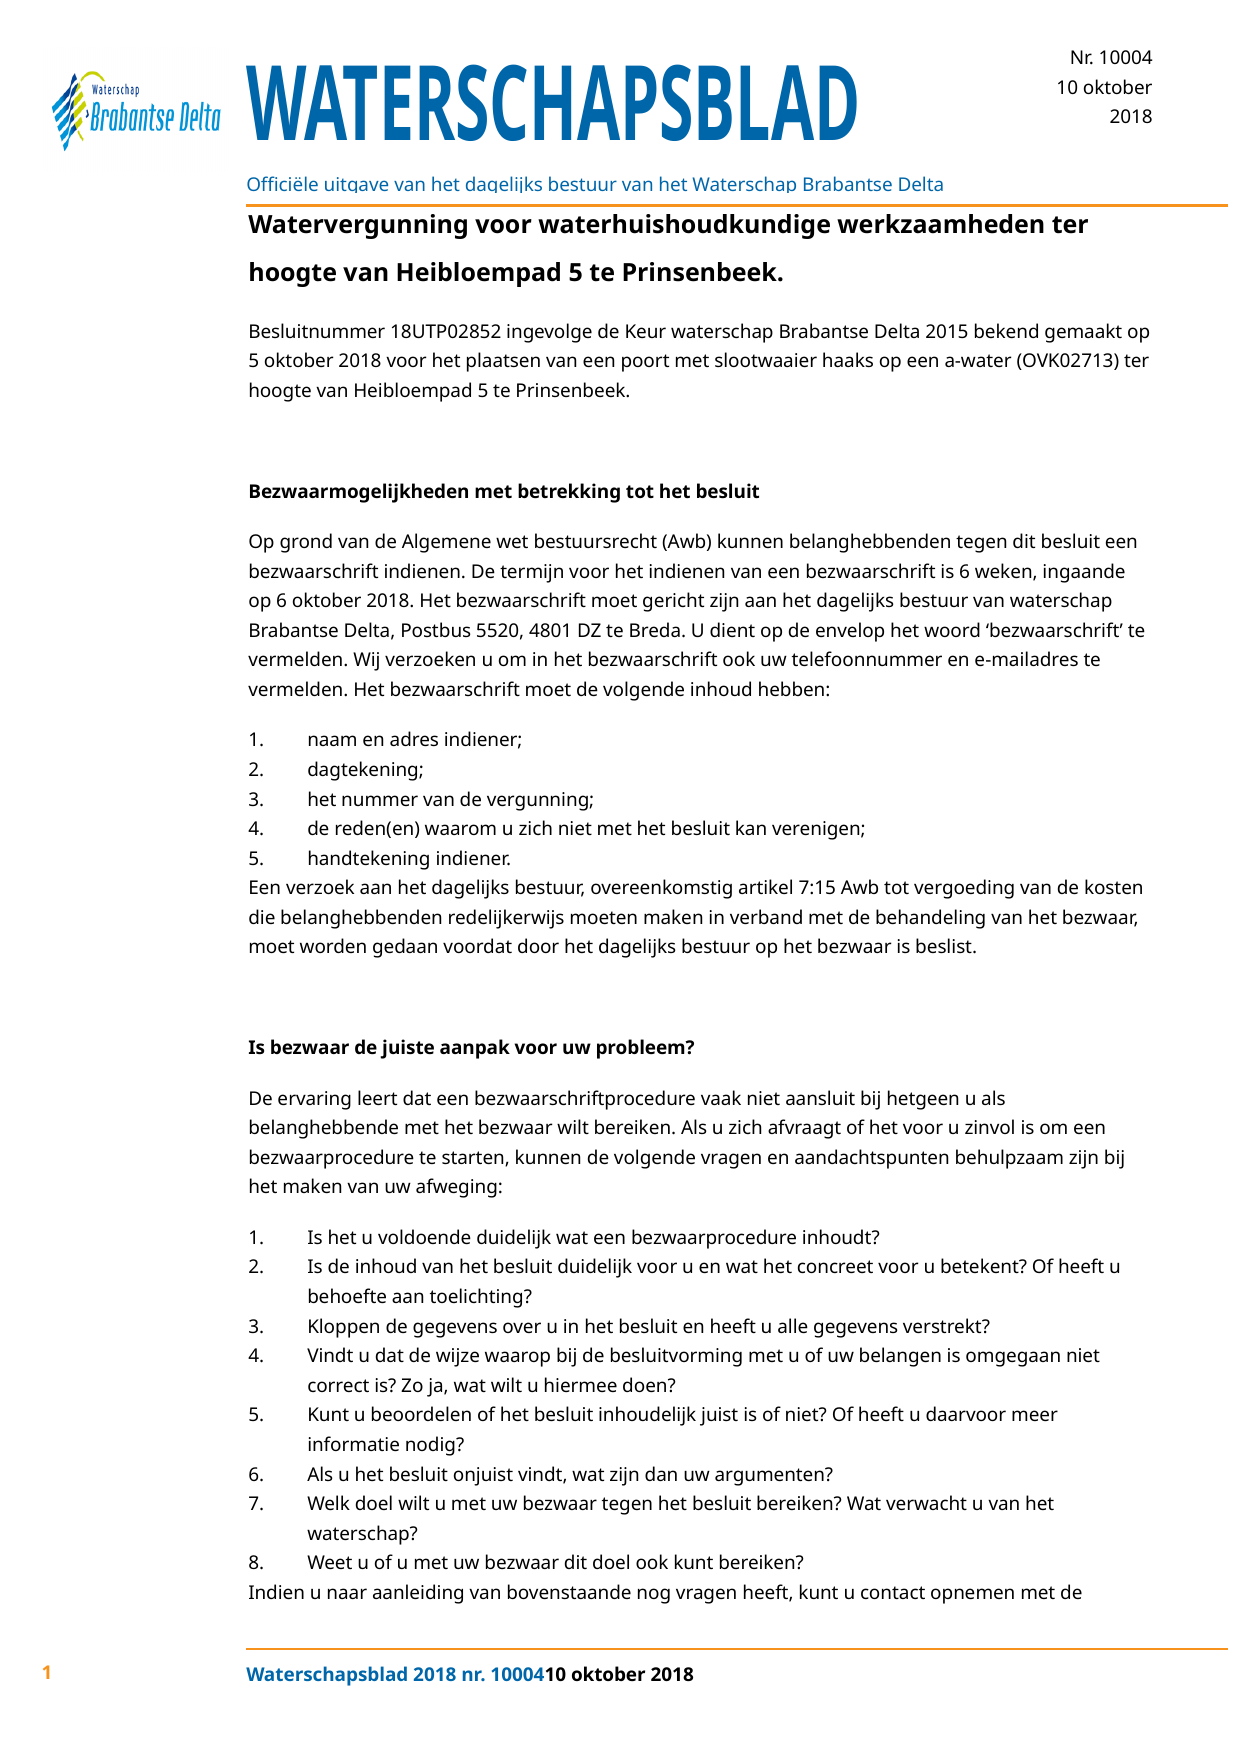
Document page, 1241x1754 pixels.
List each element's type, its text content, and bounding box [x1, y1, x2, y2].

list Weet u of u met uw bezwaar dit doel ook kunt bereiken? [248, 1549, 1152, 1575]
list naam en adres indiener; [248, 727, 1152, 752]
list Kunt u beoordelen of het besluit inhoudelijk juist is of niet? Of heeft u daarvoor meer informatie nodig? [248, 1402, 1152, 1457]
list Als u het besluit onjuist vindt, wat zijn dan uw argumenten? [248, 1461, 1152, 1487]
picture [41, 47, 231, 172]
text Een verzoek aan het dagelijks bestuur, overeenkomstig artikel 7:15 Awb tot vergoeding van de kosten die belanghebbenden redelijkerwijs moeten maken in verband met de behandeling van het bezwaar, moet worden gedaan voordat door het dagelijks bestuur op het bezwaar is beslist. [248, 874, 1152, 959]
text Op grond van de Algemene wet bestuursrecht (Awb) kunnen belanghebbenden tegen dit besluit een bezwaarschrift indienen. De termijn voor het indienen van een bezwaarschrift is 6 weken, ingaande op 6 oktober 2018. Het bezwaarschrift moet gericht zijn aan het dagelijks bestuur van waterschap Brabantse Delta, Postbus 5520, 4801 DZ te Breda. U dient op de envelop het woord ‘bezwaarschrift’ te vermelden. Wij verzoeken u om in het bezwaarschrift ook uw telefoonnummer en e‑mailadres te vermelden. Het bezwaarschrift moet de volgende inhoud hebben: [248, 528, 1152, 702]
text Besluitnummer 18UTP02852 ingevolge de Keur waterschap Brabantse Delta 2015 bekend gemaakt op 5 oktober 2018 voor het plaatsen van een poort met slootwaaier haaks op een a-water (OVK02713) ter hoogte van Heibloempad 5 te Prinsenbeek. [248, 318, 1152, 403]
list dagtekening; [248, 756, 1152, 782]
text Watervergunning voor waterhuishoudkundige werkzaamheden ter hoogte van Heibloempad 5 te Prinsenbeek. [248, 207, 1152, 288]
text De ervaring leert dat een bezwaarschriftprocedure vaak niet aansluit bij hetgeen u als belanghebbende met het bezwaar wilt bereiken. Als u zich afvraagt of het voor u zinvol is om een bezwaarprocedure te starten, kunnen de volgende vragen en aandachtspunten behulpzaam zijn bij het maken van uw afweging: [248, 1085, 1152, 1199]
text Indien u naar aanleiding van bovenstaande nog vragen heeft, kunt u contact opnemen met de [248, 1579, 1152, 1605]
list Is het u voldoende duidelijk wat een bezwaarprocedure inhoudt? [248, 1224, 1152, 1250]
list Vindt u dat de wijze waarop bij de besluitvorming met u of uw belangen is omgegaan niet correct is? Zo ja, wat wilt u hiermee doen? [248, 1342, 1152, 1398]
list de reden(en) waarom u zich niet met het besluit kan verenigen; [248, 815, 1152, 841]
list handtekening indiener. [248, 845, 1152, 871]
list Welk doel wilt u met uw bezwaar tegen het besluit bereiken? Wat verwacht u van het waterschap? [248, 1490, 1152, 1546]
list Kloppen de gegevens over u in het besluit en heeft u alle gegevens verstrekt? [248, 1313, 1152, 1339]
text Bezwaarmogelijkheden met betrekking tot het besluit [248, 478, 1152, 504]
list het nummer van de vergunning; [248, 786, 1152, 812]
text Is bezwaar de juiste aanpak voor uw probleem? [248, 1034, 1152, 1060]
list Is de inhoud van het besluit duidelijk voor u en wat het concreet voor u betekent? Of heeft u behoefte aan toelichting? [248, 1254, 1152, 1309]
